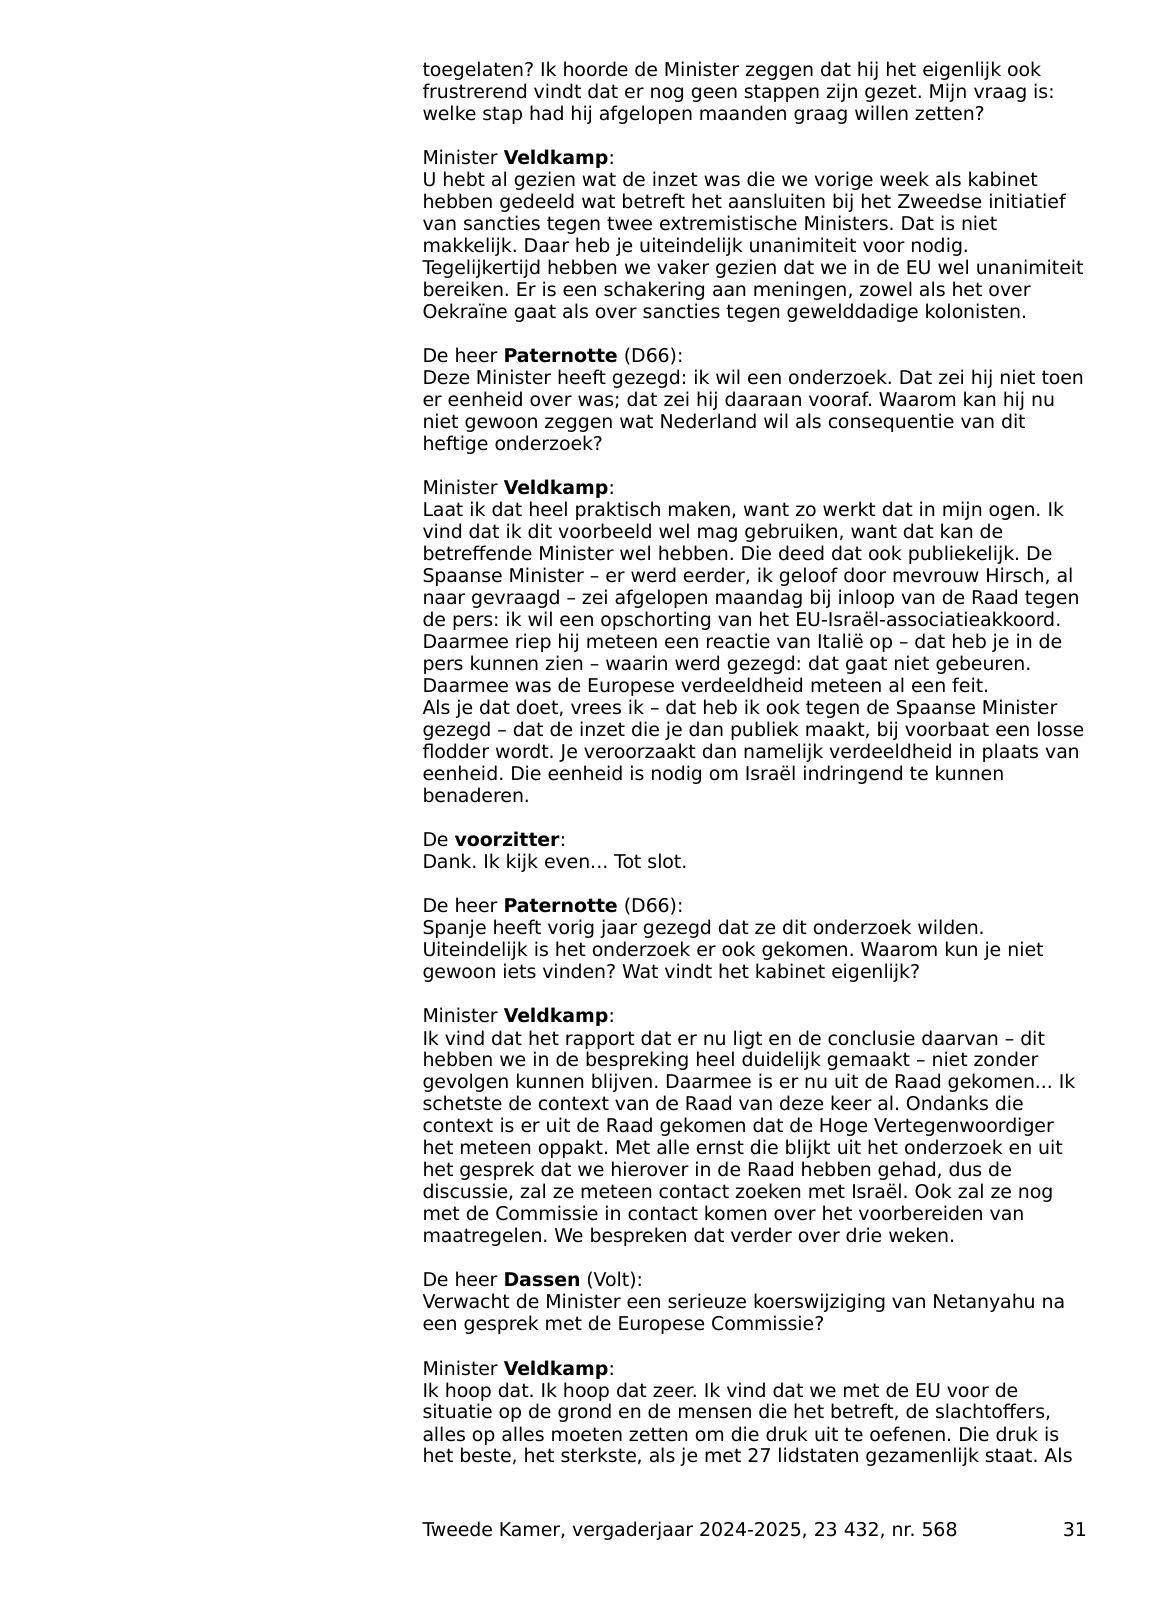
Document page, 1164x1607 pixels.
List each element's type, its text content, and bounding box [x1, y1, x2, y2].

text Verwacht de Minister een serieuze koerswijziging van Netanyahu na een gesprek met de Europese Commissie? [422, 1291, 1087, 1335]
text Minister Veldkamp: [422, 477, 1087, 499]
text Minister Veldkamp: [422, 147, 1087, 169]
text Minister Veldkamp: [422, 1357, 1087, 1379]
text De heer Paternotte (D66): [422, 345, 1087, 367]
text Ik hoop dat. Ik hoop dat zeer. Ik vind dat we met de EU voor de situatie op de grond en de mensen die het betreft, de slachtoffers, alles op alles moeten zetten om die druk uit te oefenen. Die druk is het beste, het sterkste, als je met 27 lidstaten gezamenlijk staat. Als [422, 1379, 1087, 1467]
text Als je dat doet, vrees ik – dat heb ik ook tegen de Spaanse Minister gezegd – dat de inzet die je dan publiek maakt, bij voorbaat een losse flodder wordt. Je veroorzaakt dan namelijk verdeeldheid in plaats van eenheid. Die eenheid is nodig om Israël indringend te kunnen benaderen. [422, 697, 1087, 807]
text Deze Minister heeft gezegd: ik wil een onderzoek. Dat zei hij niet toen er eenheid over was; dat zei hij daaraan vooraf. Waarom kan hij nu niet gewoon zeggen wat Nederland wil als consequentie van dit heftige onderzoek? [422, 367, 1087, 455]
text Spanje heeft vorig jaar gezegd dat ze dit onderzoek wilden. Uiteindelijk is het onderzoek er ook gekomen. Waarom kun je niet gewoon iets vinden? Wat vindt het kabinet eigenlijk? [422, 917, 1087, 983]
text Laat ik dat heel praktisch maken, want zo werkt dat in mijn ogen. Ik vind dat ik dit voorbeeld wel mag gebruiken, want dat kan de betreffende Minister wel hebben. Die deed dat ook publiekelijk. De Spaanse Minister – er werd eerder, ik geloof door mevrouw Hirsch, al naar gevraagd – zei afgelopen maandag bij inloop van de Raad tegen de pers: ik wil een opschorting van het EU-Israël-associatieakkoord. Daarmee riep hij meteen een reactie van Italië op – dat heb je in de pers kunnen zien – waarin werd gezegd: dat gaat niet gebeuren. Daarmee was de Europese verdeeldheid meteen al een feit. [422, 499, 1087, 697]
text toegelaten? Ik hoorde de Minister zeggen dat hij het eigenlijk ook frustrerend vindt dat er nog geen stappen zijn gezet. Mijn vraag is: welke stap had hij afgelopen maanden graag willen zetten? [422, 59, 1087, 125]
text Minister Veldkamp: [422, 1005, 1087, 1027]
text Dank. Ik kijk even... Tot slot. [422, 851, 1087, 873]
text De voorzitter: [422, 829, 1087, 851]
text U hebt al gezien wat de inzet was die we vorige week als kabinet hebben gedeeld wat betreft het aansluiten bij het Zweedse initiatief van sancties tegen twee extremistische Ministers. Dat is niet makkelijk. Daar heb je uiteindelijk unanimiteit voor nodig. Tegelijkertijd hebben we vaker gezien dat we in de EU wel unanimiteit bereiken. Er is een schakering aan meningen, zowel als het over Oekraïne gaat als over sancties tegen gewelddadige kolonisten. [422, 169, 1087, 323]
text Ik vind dat het rapport dat er nu ligt en de conclusie daarvan – dit hebben we in de bespreking heel duidelijk gemaakt – niet zonder gevolgen kunnen blijven. Daarmee is er nu uit de Raad gekomen... Ik schetste de context van de Raad van deze keer al. Ondanks die context is er uit de Raad gekomen dat de Hoge Vertegenwoordiger het meteen oppakt. Met alle ernst die blijkt uit het onderzoek en uit het gesprek dat we hierover in de Raad hebben gehad, dus de discussie, zal ze meteen contact zoeken met Israël. Ook zal ze nog met de Commissie in contact komen over het voorbereiden van maatregelen. We bespreken dat verder over drie weken. [422, 1027, 1087, 1247]
text De heer Dassen (Volt): [422, 1269, 1087, 1291]
text De heer Paternotte (D66): [422, 895, 1087, 917]
